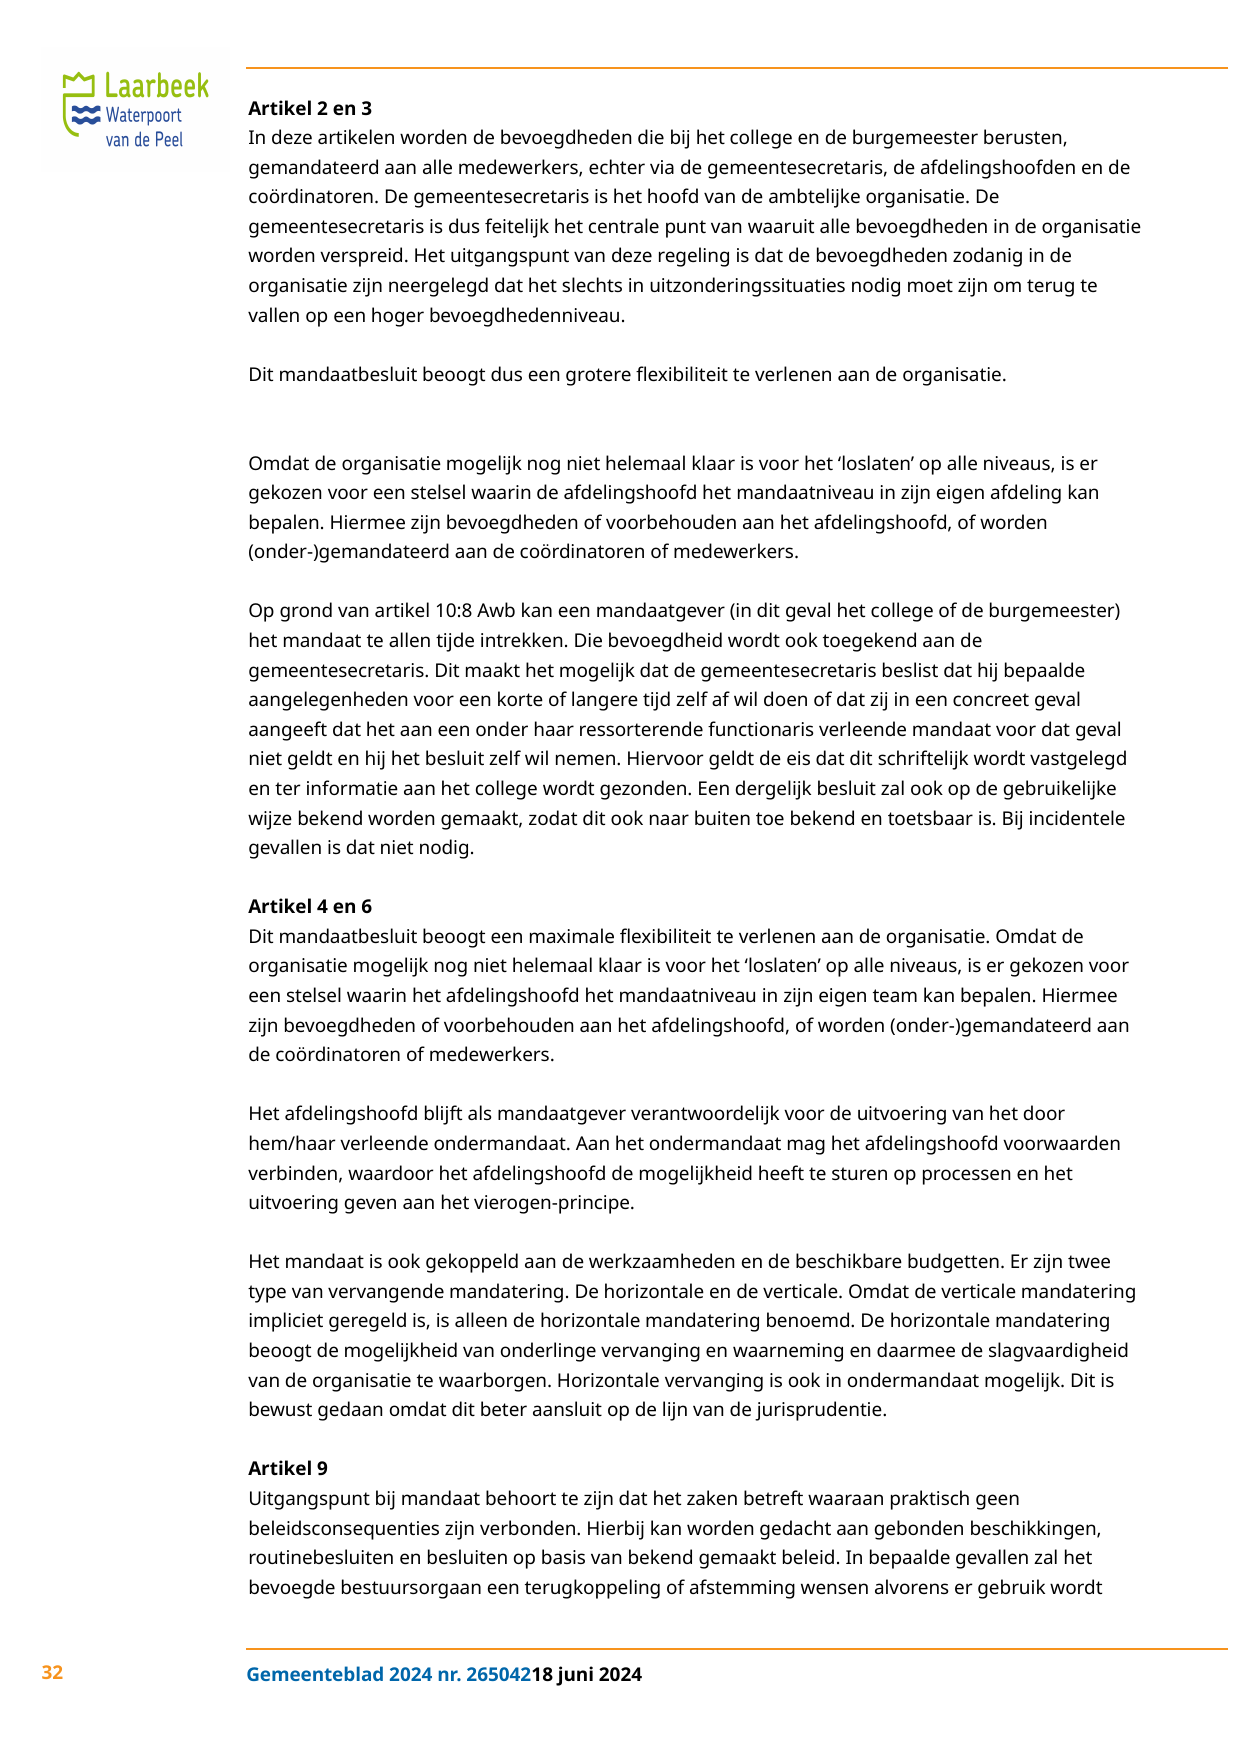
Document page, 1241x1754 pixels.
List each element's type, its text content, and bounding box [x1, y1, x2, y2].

text Artikel 9 [248, 1456, 1152, 1481]
text Op grond van artikel 10:8 Awb kan een mandaatgever (in dit geval het college of de burgemeester) het mandaat te allen tijde intrekken. Die bevoegdheid wordt ook toegekend aan de gemeentesecretaris. Dit maakt het mogelijk dat de gemeentesecretaris beslist dat hij bepaalde aangelegenheden voor een korte of langere tijd zelf af wil doen of dat zij in een concreet geval aangeeft dat het aan een onder haar ressorterende functionaris verleende mandaat voor dat geval niet geldt en hij het besluit zelf wil nemen. Hiervoor geldt de eis dat dit schriftelijk wordt vastgelegd en ter informatie aan het college wordt gezonden. Een dergelijk besluit zal ook op de gebruikelijke wijze bekend worden gemaakt, zodat dit ook naar buiten toe bekend en toetsbaar is. Bij incidentele gevallen is dat niet nodig. [248, 598, 1152, 860]
text Het afdelingshoofd blijft als mandaatgever verantwoordelijk voor de uitvoering van het door hem/haar verleende ondermandaat. Aan het ondermandaat mag het afdelingshoofd voorwaarden verbinden, waardoor het afdelingshoofd de mogelijkheid heeft te sturen op processen en het uitvoering geven aan het vierogen-principe. [248, 1101, 1152, 1215]
text Omdat de organisatie mogelijk nog niet helemaal klaar is voor het ‘loslaten’ op alle niveaus, is er gekozen voor een stelsel waarin de afdelingshoofd het mandaatniveau in zijn eigen afdeling kan bepalen. Hiermee zijn bevoegdheden of voorbehouden aan het afdelingshoofd, of worden (onder-)gemandateerd aan de coördinatoren of medewerkers. [248, 450, 1152, 564]
text Dit mandaatbesluit beoogt een maximale flexibiliteit te verlenen aan de organisatie. Omdat de organisatie mogelijk nog niet helemaal klaar is voor het ‘loslaten’ op alle niveaus, is er gekozen voor een stelsel waarin het afdelingshoofd het mandaatniveau in zijn eigen team kan bepalen. Hiermee zijn bevoegdheden of voorbehouden aan het afdelingshoofd, of worden (onder-)gemandateerd aan de coördinatoren of medewerkers. [248, 923, 1152, 1067]
text In deze artikelen worden de bevoegdheden die bij het college en de burgemeester berusten, gemandateerd aan alle medewerkers, echter via de gemeentesecretaris, de afdelingshoofden en de coördinatoren. De gemeentesecretaris is het hoofd van de ambtelijke organisatie. De gemeentesecretaris is dus feitelijk het centrale punt van waaruit alle bevoegdheden in de organisatie worden verspreid. Het uitgangspunt van deze regeling is dat de bevoegdheden zodanig in de organisatie zijn neergelegd dat het slechts in uitzonderingssituaties nodig moet zijn om terug te vallen op een hoger bevoegdhedenniveau. [248, 124, 1152, 328]
text Artikel 2 en 3 [248, 95, 1152, 121]
picture [41, 47, 231, 172]
text Uitgangspunt bij mandaat behoort te zijn dat het zaken betreft waaraan praktisch geen beleidsconsequenties zijn verbonden. Hierbij kan worden gedacht aan gebonden beschikkingen, routinebesluiten en besluiten op basis van bekend gemaakt beleid. In bepaalde gevallen zal het bevoegde bestuursorgaan een terugkoppeling of afstemming wensen alvorens er gebruik wordt [248, 1485, 1152, 1600]
text Dit mandaatbesluit beoogt dus een grotere flexibiliteit te verlenen aan de organisatie. [248, 361, 1152, 387]
text Het mandaat is ook gekoppeld aan de werkzaamheden en de beschikbare budgetten. Er zijn twee type van vervangende mandatering. De horizontale en de verticale. Omdat de verticale mandatering impliciet geregeld is, is alleen de horizontale mandatering benoemd. De horizontale mandatering beoogt de mogelijkheid van onderlinge vervanging en waarneming en daarmee de slagvaardigheid van de organisatie te waarborgen. Horizontale vervanging is ook in ondermandaat mogelijk. Dit is bewust gedaan omdat dit beter aansluit op de lijn van de jurisprudentie. [248, 1248, 1152, 1422]
text Artikel 4 en 6 [248, 893, 1152, 919]
